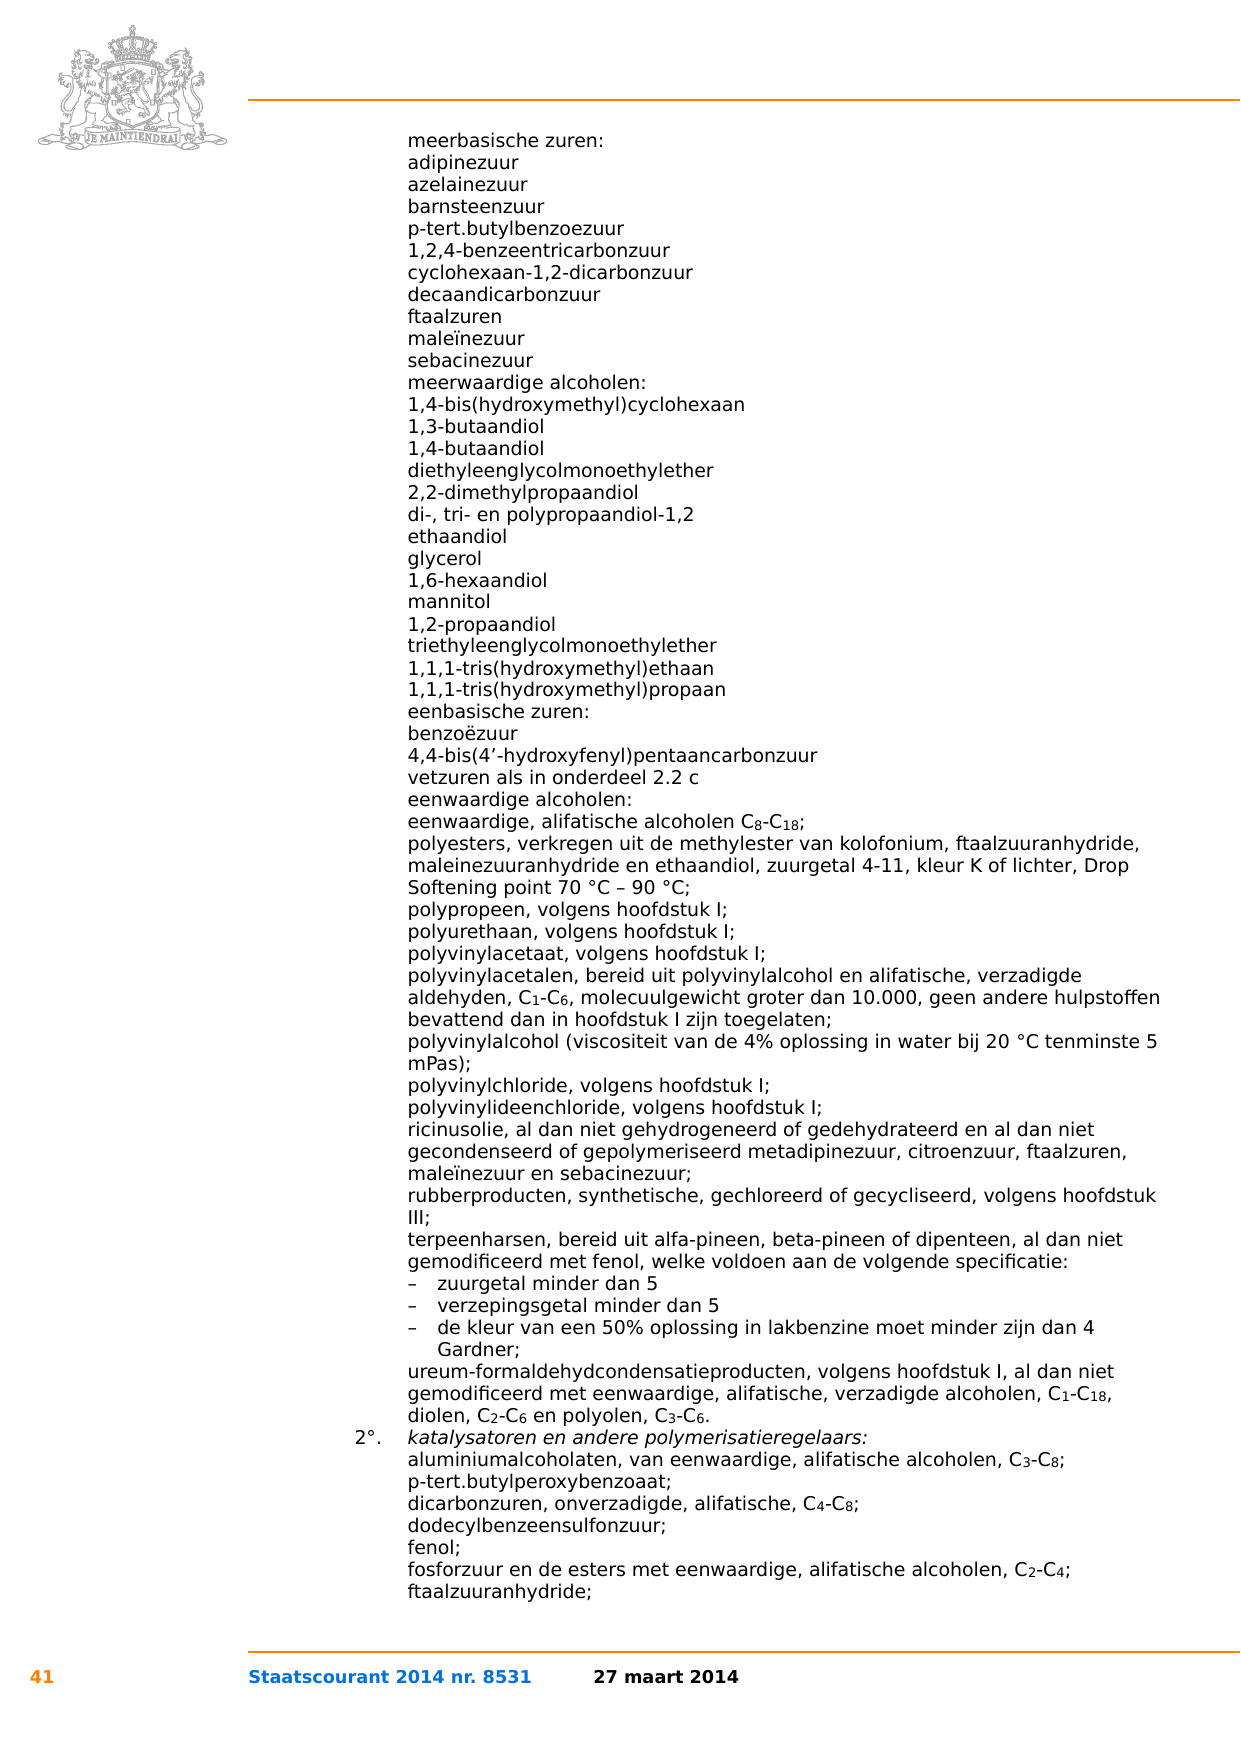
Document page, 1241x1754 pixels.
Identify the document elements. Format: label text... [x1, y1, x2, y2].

text decaandicarbonzuur [407, 284, 1163, 306]
text p-tert.butylperoxybenzoaat; [407, 1471, 1163, 1493]
text eenwaardige alcoholen: [407, 789, 1163, 811]
text fosforzuur en de esters met eenwaardige, alifatische alcoholen, C2-C4; [407, 1558, 1163, 1581]
text di-, tri- en polypropaandiol-1,2 [407, 503, 1163, 526]
text glycerol [407, 547, 1163, 569]
text p-tert.butylbenzoezuur [407, 218, 1163, 240]
text 1,4-bis(hydroxymethyl)cyclohexaan [407, 394, 1163, 416]
text sebacinezuur [407, 350, 1163, 372]
text 1,6-hexaandiol [407, 569, 1163, 591]
text 1,2-propaandiol [407, 613, 1163, 635]
text ureum-formaldehydcondensatieproducten, volgens hoofdstuk I, al dan niet gemodificeerd met eenwaardige, alifatische, verzadigde alcoholen, C1-C18, diolen, C2-C6 en polyolen, C3-C6. [407, 1361, 1163, 1427]
text vetzuren als in onderdeel 2.2 c [407, 767, 1163, 789]
text azelainezuur [407, 174, 1163, 196]
text polyvinylacetaat, volgens hoofdstuk I; [407, 943, 1163, 965]
text dicarbonzuren, onverzadigde, alifatische, C4-C8; [407, 1493, 1163, 1514]
text meerbasische zuren: [407, 130, 1163, 152]
text – zuurgetal minder dan 5 [407, 1273, 1163, 1295]
text dodecylbenzeensulfonzuur; [407, 1514, 1163, 1537]
text 1,1,1-tris(hydroxymethyl)propaan [407, 679, 1163, 701]
text polyvinylalcohol (viscositeit van de 4% oplossing in water bij 20 °C tenminste 5 mPas); [407, 1031, 1163, 1075]
text 2°. katalysatoren en andere polymerisatieregelaars: [354, 1427, 1163, 1449]
text maleïnezuur [407, 328, 1163, 350]
text diethyleenglycolmonoethylether [407, 459, 1163, 482]
text meerwaardige alcoholen: [407, 372, 1163, 394]
text ftaalzuuranhydride; [407, 1581, 1163, 1602]
text 1,2,4-benzeentricarbonzuur [407, 240, 1163, 262]
text barnsteenzuur [407, 196, 1163, 218]
text ricinusolie, al dan niet gehydrogeneerd of gedehydrateerd en al dan niet gecondenseerd of gepolymeriseerd metadipinezuur, citroenzuur, ftaalzuren, maleïnezuur en sebacinezuur; [407, 1119, 1163, 1185]
text adipinezuur [407, 152, 1163, 174]
text rubberproducten, synthetische, gechloreerd of gecycliseerd, volgens hoofdstuk III; [407, 1185, 1163, 1229]
text mannitol [407, 591, 1163, 613]
text eenwaardige, alifatische alcoholen C8-C18; [407, 811, 1163, 833]
text triethyleenglycolmonoethylether [407, 635, 1163, 657]
text ethaandiol [407, 526, 1163, 547]
picture [38, 25, 227, 150]
text 4,4-bis(4’-hydroxyfenyl)pentaancarbonzuur [407, 745, 1163, 767]
text polyurethaan, volgens hoofdstuk I; [407, 921, 1163, 943]
text 1,4-butaandiol [407, 438, 1163, 459]
text polypropeen, volgens hoofdstuk I; [407, 899, 1163, 921]
text eenbasische zuren: [407, 701, 1163, 723]
text benzoëzuur [407, 723, 1163, 745]
text fenol; [407, 1537, 1163, 1558]
text 1,3-butaandiol [407, 416, 1163, 438]
text – verzepingsgetal minder dan 5 [407, 1295, 1163, 1317]
text polyvinylchloride, volgens hoofdstuk I; [407, 1075, 1163, 1097]
text polyvinylideenchloride, volgens hoofdstuk I; [407, 1097, 1163, 1119]
text terpeenharsen, bereid uit alfa-pineen, beta-pineen of dipenteen, al dan niet gemodificeerd met fenol, welke voldoen aan de volgende specificatie: [407, 1229, 1163, 1273]
text 2,2-dimethylpropaandiol [407, 482, 1163, 503]
text – de kleur van een 50% oplossing in lakbenzine moet minder zijn dan 4 Gardner; [407, 1317, 1163, 1361]
text aluminiumalcoholaten, van eenwaardige, alifatische alcoholen, C3-C8; [407, 1449, 1163, 1471]
text polyesters, verkregen uit de methylester van kolofonium, ftaalzuuranhydride, maleinezuuranhydride en ethaandiol, zuurgetal 4-11, kleur K of lichter, Drop Softening point 70 °C – 90 °C; [407, 833, 1163, 899]
text cyclohexaan-1,2-dicarbonzuur [407, 262, 1163, 284]
text polyvinylacetalen, bereid uit polyvinylalcohol en alifatische, verzadigde aldehyden, C1-C6, molecuulgewicht groter dan 10.000, geen andere hulpstoffen bevattend dan in hoofdstuk I zijn toegelaten; [407, 965, 1163, 1031]
text 1,1,1-tris(hydroxymethyl)ethaan [407, 657, 1163, 679]
text ftaalzuren [407, 306, 1163, 328]
